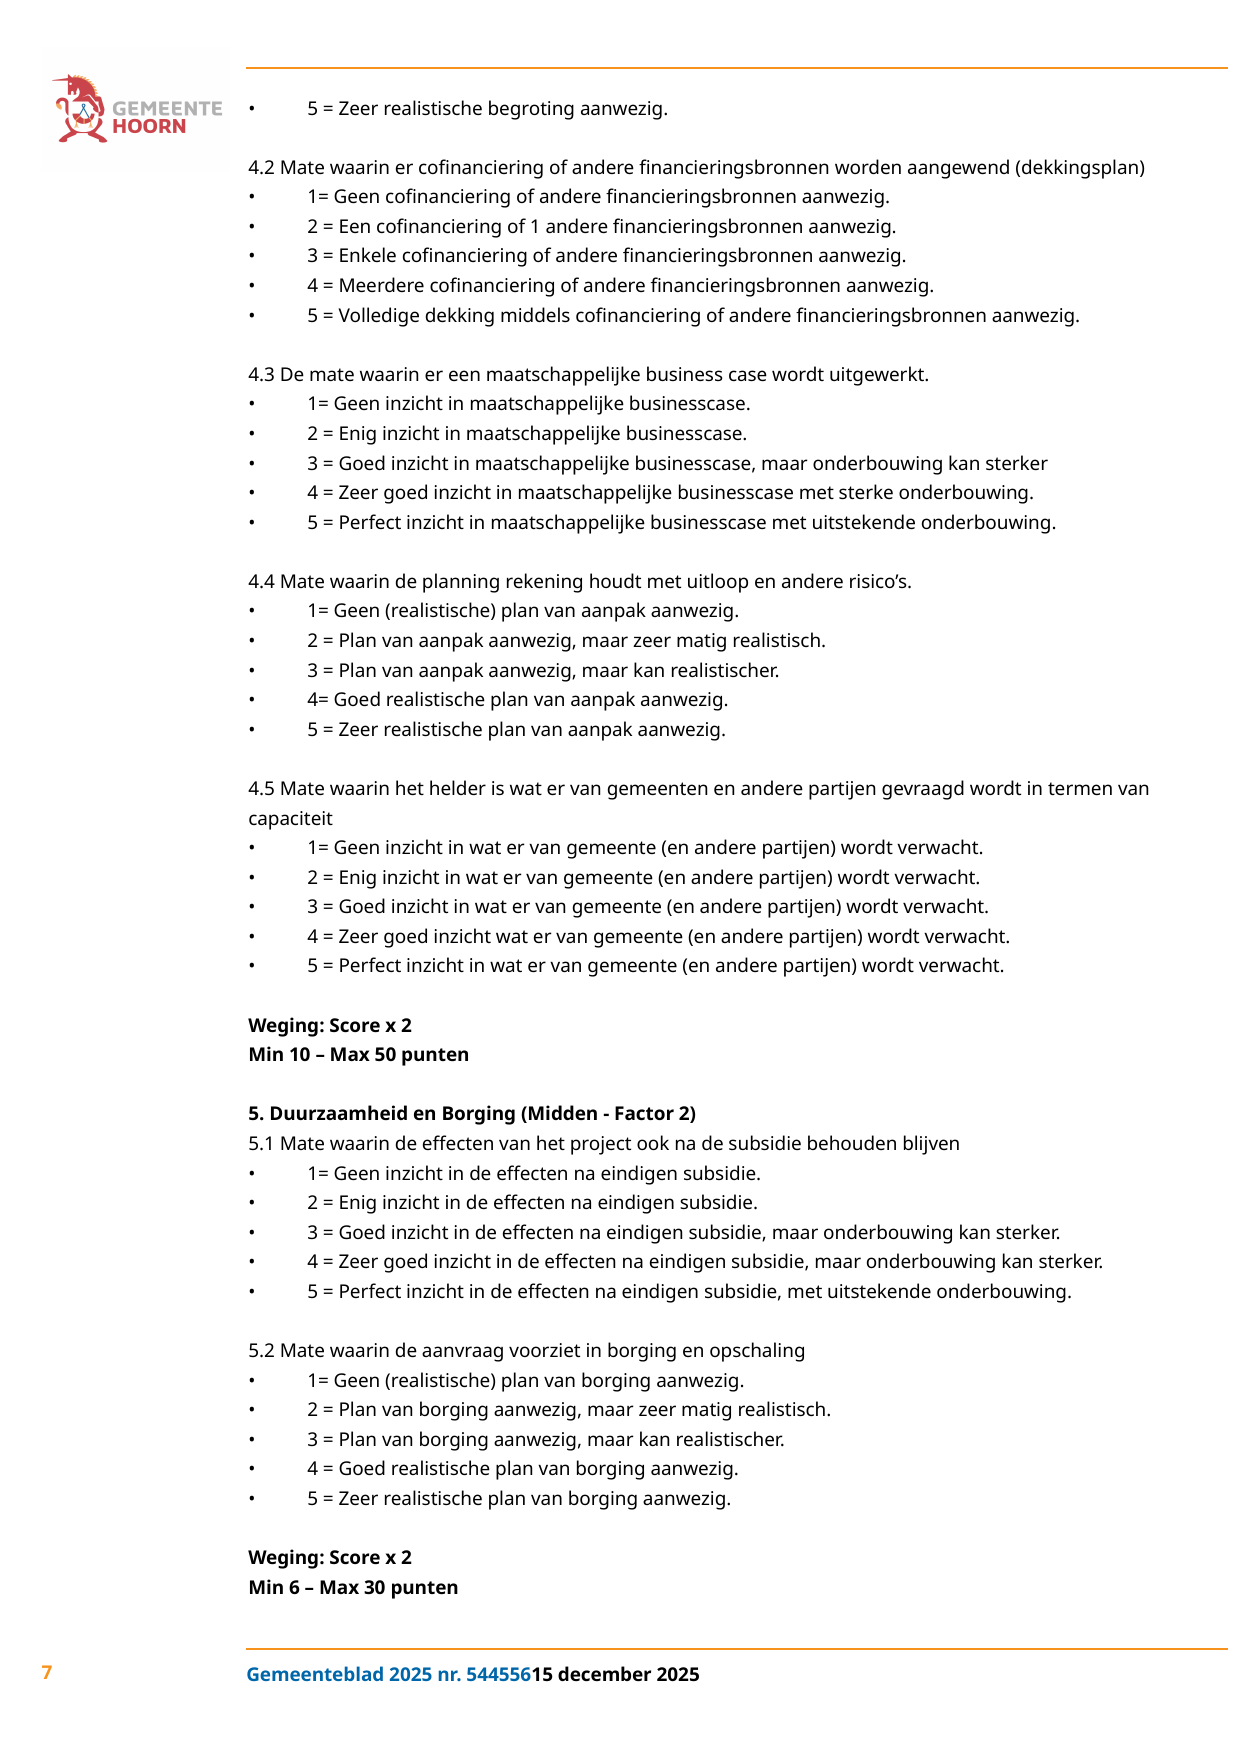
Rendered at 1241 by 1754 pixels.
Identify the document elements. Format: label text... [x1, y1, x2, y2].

list 5 = Zeer realistische begroting aanwezig. [248, 95, 1152, 121]
list 5 = Volledige dekking middels cofinanciering of andere financieringsbronnen aanwezig. [248, 302, 1152, 328]
list 1= Geen cofinanciering of andere financieringsbronnen aanwezig. [248, 183, 1152, 209]
list 4 = Goed realistische plan van borging aanwezig. [248, 1456, 1152, 1481]
list 2 = Een cofinanciering of 1 andere financieringsbronnen aanwezig. [248, 213, 1152, 239]
list 5 = Perfect inzicht in de effecten na eindigen subsidie, met uitstekende onderbouwing. [248, 1278, 1152, 1304]
list 5 = Perfect inzicht in wat er van gemeente (en andere partijen) wordt verwacht. [248, 953, 1152, 978]
list 3 = Goed inzicht in wat er van gemeente (en andere partijen) wordt verwacht. [248, 893, 1152, 919]
text 4.4 Mate waarin de planning rekening houdt met uitloop en andere risico’s. [248, 568, 1152, 594]
list 5 = Zeer realistische plan van borging aanwezig. [248, 1485, 1152, 1511]
text 5.1 Mate waarin de effecten van het project ook na de subsidie behouden blijven [248, 1130, 1152, 1156]
list 2 = Enig inzicht in de effecten na eindigen subsidie. [248, 1189, 1152, 1215]
list 1= Geen inzicht in wat er van gemeente (en andere partijen) wordt verwacht. [248, 834, 1152, 860]
list 4 = Zeer goed inzicht in de effecten na eindigen subsidie, maar onderbouwing kan sterker. [248, 1248, 1152, 1274]
list 4 = Zeer goed inzicht in maatschappelijke businesscase met sterke onderbouwing. [248, 479, 1152, 505]
text 4.2 Mate waarin er cofinanciering of andere financieringsbronnen worden aangewend (dekkingsplan) [248, 154, 1152, 180]
text 5.2 Mate waarin de aanvraag voorziet in borging en opschaling [248, 1337, 1152, 1363]
list 4 = Zeer goed inzicht wat er van gemeente (en andere partijen) wordt verwacht. [248, 923, 1152, 949]
list 3 = Plan van borging aanwezig, maar kan realistischer. [248, 1426, 1152, 1452]
list 2 = Enig inzicht in wat er van gemeente (en andere partijen) wordt verwacht. [248, 864, 1152, 890]
list 1= Geen inzicht in maatschappelijke businesscase. [248, 391, 1152, 416]
text Weging: Score x 2 [248, 1012, 1152, 1038]
text 4.3 De mate waarin er een maatschappelijke business case wordt uitgewerkt. [248, 361, 1152, 387]
list 3 = Goed inzicht in de effecten na eindigen subsidie, maar onderbouwing kan sterker. [248, 1219, 1152, 1245]
text Min 6 – Max 30 punten [248, 1574, 1152, 1600]
list 5 = Zeer realistische plan van aanpak aanwezig. [248, 716, 1152, 742]
text 4.5 Mate waarin het helder is wat er van gemeenten en andere partijen gevraagd wordt in termen van capaciteit [248, 775, 1152, 831]
list 4 = Meerdere cofinanciering of andere financieringsbronnen aanwezig. [248, 272, 1152, 298]
text Weging: Score x 2 [248, 1544, 1152, 1570]
list 2 = Plan van aanpak aanwezig, maar zeer matig realistisch. [248, 627, 1152, 653]
list 1= Geen (realistische) plan van aanpak aanwezig. [248, 598, 1152, 623]
list 4= Goed realistische plan van aanpak aanwezig. [248, 686, 1152, 712]
list 1= Geen inzicht in de effecten na eindigen subsidie. [248, 1160, 1152, 1186]
list 1= Geen (realistische) plan van borging aanwezig. [248, 1367, 1152, 1393]
list 3 = Enkele cofinanciering of andere financieringsbronnen aanwezig. [248, 243, 1152, 268]
text 5. Duurzaamheid en Borging (Midden - Factor 2) [248, 1101, 1152, 1126]
list 2 = Enig inzicht in maatschappelijke businesscase. [248, 420, 1152, 446]
list 3 = Plan van aanpak aanwezig, maar kan realistischer. [248, 657, 1152, 683]
text Min 10 – Max 50 punten [248, 1041, 1152, 1067]
list 2 = Plan van borging aanwezig, maar zeer matig realistisch. [248, 1396, 1152, 1422]
picture [41, 47, 231, 172]
list 3 = Goed inzicht in maatschappelijke businesscase, maar onderbouwing kan sterker [248, 450, 1152, 476]
list 5 = Perfect inzicht in maatschappelijke businesscase met uitstekende onderbouwing. [248, 509, 1152, 535]
